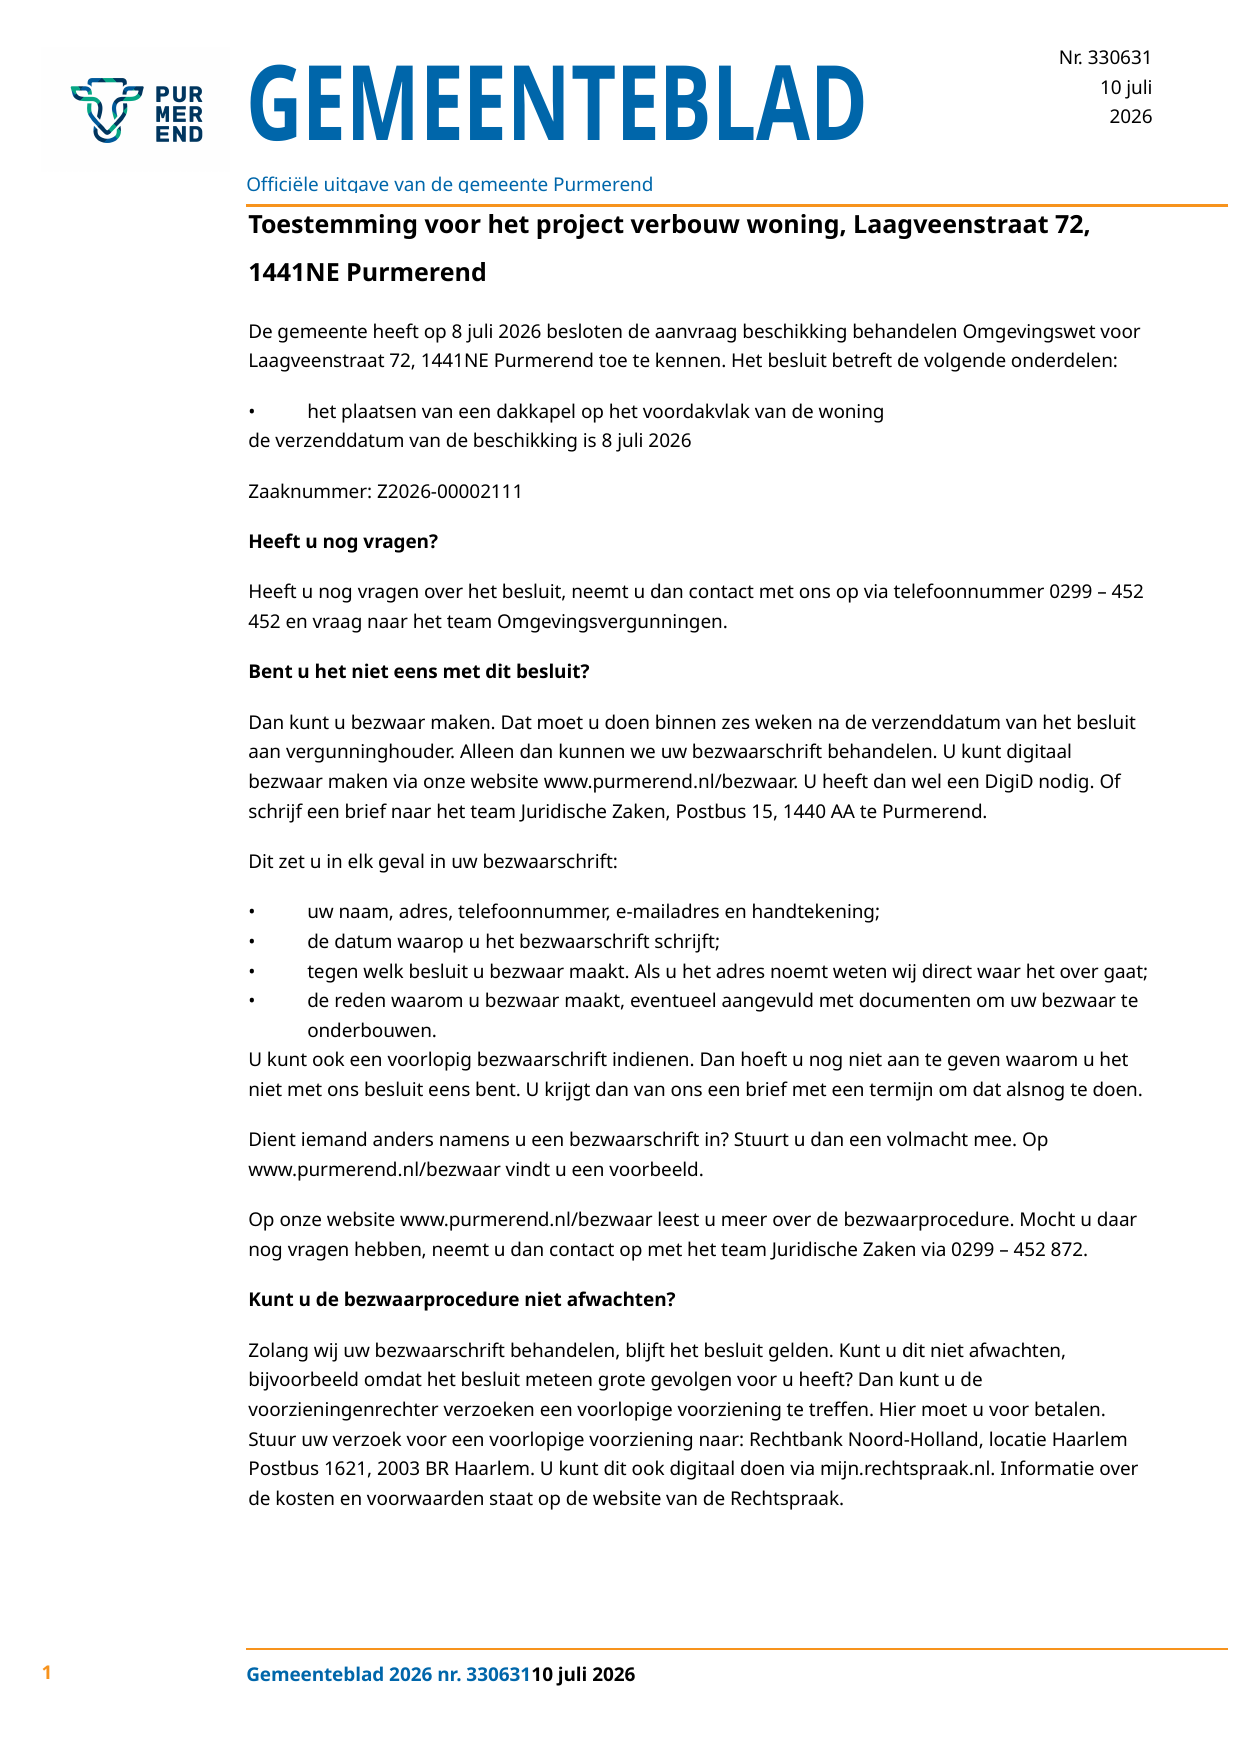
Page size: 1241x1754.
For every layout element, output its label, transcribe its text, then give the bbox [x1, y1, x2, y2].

text Dan kunt u bezwaar maken. Dat moet u doen binnen zes weken na de verzenddatum van het besluit aan vergunninghouder. Alleen dan kunnen we uw bezwaarschrift behandelen. U kunt digitaal bezwaar maken via onze website www.purmerend.nl/bezwaar. U heeft dan wel een DigiD nodig. Of schrijf een brief naar het team Juridische Zaken, Postbus 15, 1440 AA te Purmerend. [248, 709, 1152, 824]
text Toestemming voor het project verbouw woning, Laagveenstraat 72, 1441NE Purmerend [248, 207, 1152, 288]
list tegen welk besluit u bezwaar maakt. Als u het adres noemt weten wij direct waar het over gaat; [248, 958, 1152, 984]
list het plaatsen van een dakkapel op het voordakvlak van de woning [248, 398, 1152, 424]
text U kunt ook een voorlopig bezwaarschrift indienen. Dan hoeft u nog niet aan te geven waarom u het niet met ons besluit eens bent. U krijgt dan van ons een brief met een termijn om dat alsnog te doen. [248, 1047, 1152, 1102]
text De gemeente heeft op 8 juli 2026 besloten de aanvraag beschikking behandelen Omgevingswet voor Laagveenstraat 72, 1441NE Purmerend toe te kennen. Het besluit betreft de volgende onderdelen: [248, 318, 1152, 373]
text Kunt u de bezwaarprocedure niet afwachten? [248, 1287, 1152, 1312]
text Heeft u nog vragen? [248, 528, 1152, 554]
text Zolang wij uw bezwaarschrift behandelen, blijft het besluit gelden. Kunt u dit niet afwachten, bijvoorbeeld omdat het besluit meteen grote gevolgen voor u heeft? Dan kunt u de voorzieningenrechter verzoeken een voorlopige voorziening te treffen. Hier moet u voor betalen. Stuur uw verzoek voor een voorlopige voorziening naar: Rechtbank Noord-Holland, locatie Haarlem Postbus 1621, 2003 BR Haarlem. U kunt dit ook digitaal doen via mijn.rechtspraak.nl. Informatie over de kosten en voorwaarden staat op de website van de Rechtspraak. [248, 1337, 1152, 1511]
list de reden waarom u bezwaar maakt, eventueel aangevuld met documenten om uw bezwaar te onderbouwen. [248, 987, 1152, 1043]
text Heeft u nog vragen over het besluit, neemt u dan contact met ons op via telefoonnummer 0299 – 452 452 en vraag naar het team Omgevingsvergunningen. [248, 579, 1152, 634]
text Dient iemand anders namens u een bezwaarschrift in? Stuurt u dan een volmacht mee. Op www.purmerend.nl/bezwaar vindt u een voorbeeld. [248, 1127, 1152, 1182]
text Zaaknummer: Z2026-00002111 [248, 478, 1152, 504]
text de verzenddatum van de beschikking is 8 juli 2026 [248, 427, 1152, 453]
list uw naam, adres, telefoonnummer, e-mailadres en handtekening; [248, 899, 1152, 924]
text Op onze website www.purmerend.nl/bezwaar leest u meer over de bezwaarprocedure. Mocht u daar nog vragen hebben, neemt u dan contact op met het team Juridische Zaken via 0299 – 452 872. [248, 1207, 1152, 1262]
text Dit zet u in elk geval in uw bezwaarschrift: [248, 848, 1152, 874]
list de datum waarop u het bezwaarschrift schrijft; [248, 928, 1152, 954]
text Bent u het niet eens met dit besluit? [248, 659, 1152, 684]
picture [41, 47, 231, 172]
